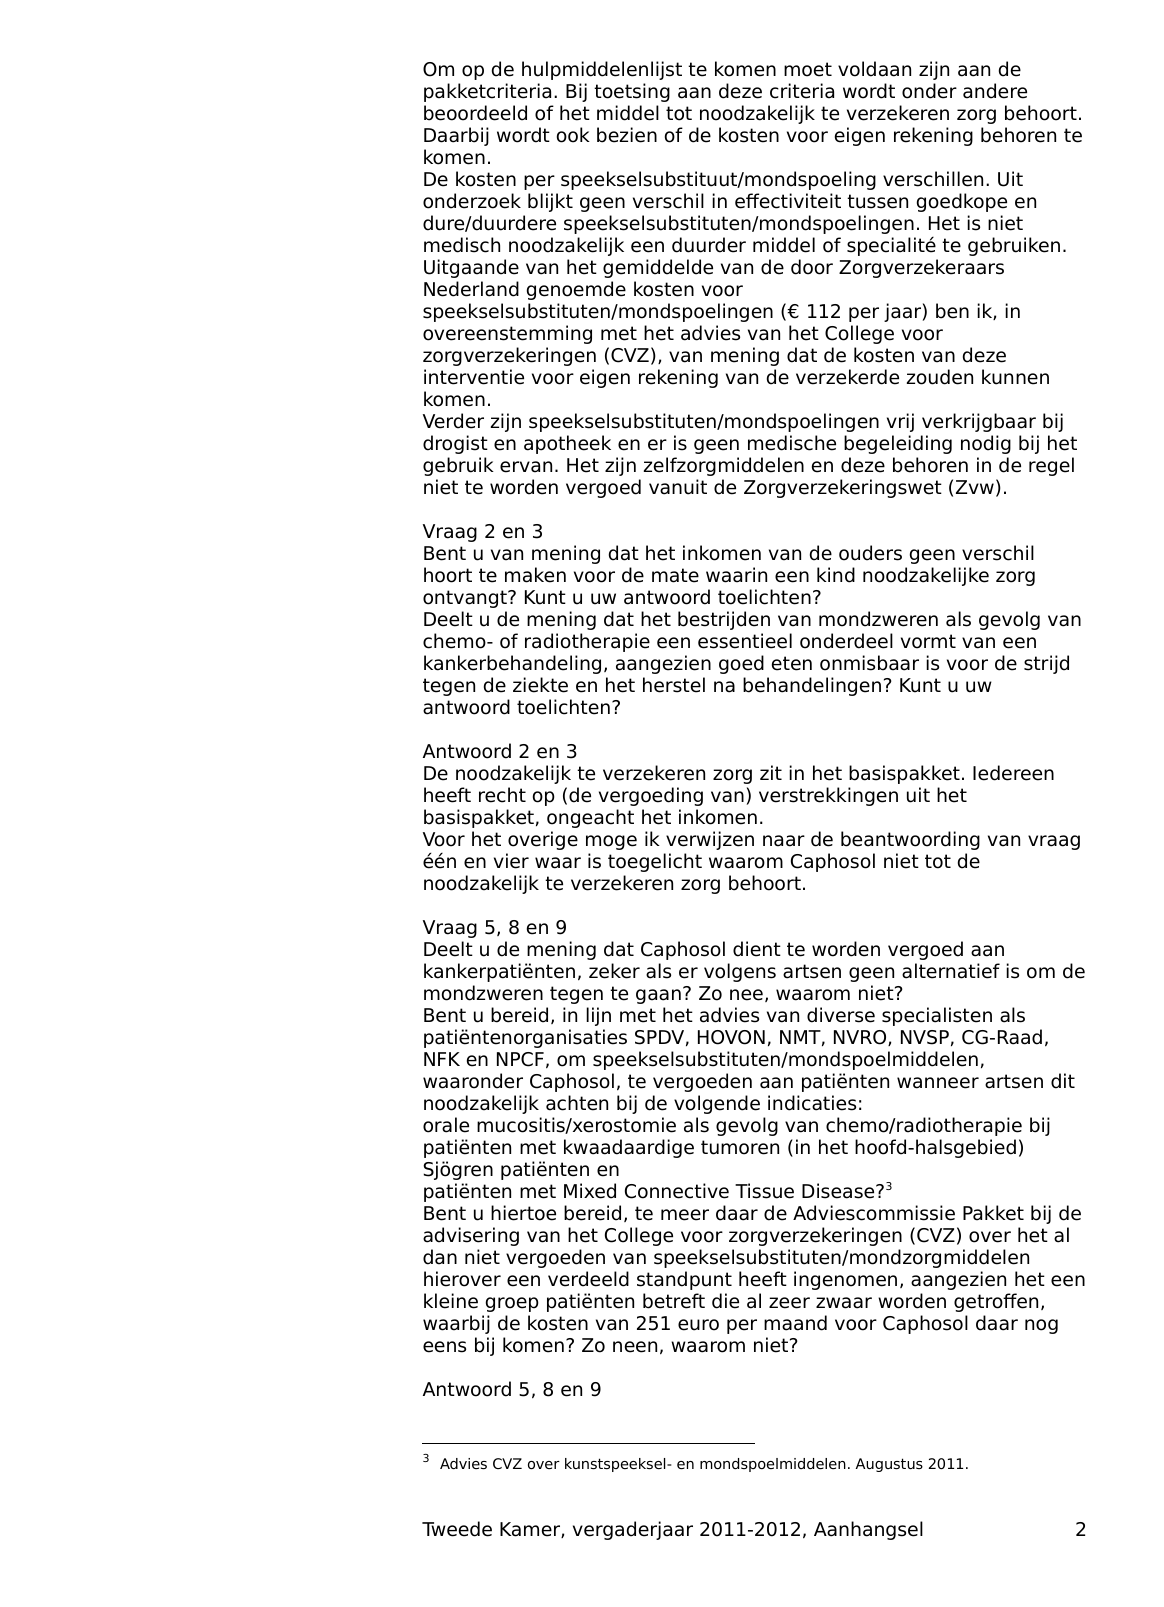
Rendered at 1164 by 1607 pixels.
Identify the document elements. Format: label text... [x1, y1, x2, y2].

text Sjögren patiënten en [422, 1159, 1087, 1181]
text Voor het overige moge ik verwijzen naar de beantwoording van vraag één en vier waar is toegelicht waarom Caphosol niet tot de noodzakelijk te verzekeren zorg behoort. [422, 829, 1087, 895]
text Om op de hulpmiddelenlijst te komen moet voldaan zijn aan de pakketcriteria. Bij toetsing aan deze criteria wordt onder andere beoordeeld of het middel tot noodzakelijk te verzekeren zorg behoort. Daarbij wordt ook bezien of de kosten voor eigen rekening behoren te komen. [422, 59, 1087, 169]
text Deelt u de mening dat Caphosol dient te worden vergoed aan kankerpatiënten, zeker als er volgens artsen geen alternatief is om de mondzweren tegen te gaan? Zo nee, waarom niet? [422, 939, 1087, 1005]
text Bent u van mening dat het inkomen van de ouders geen verschil hoort te maken voor de mate waarin een kind noodzakelijke zorg ontvangt? Kunt u uw antwoord toelichten? [422, 543, 1087, 609]
text De kosten per speekselsubstituut/mondspoeling verschillen. Uit onderzoek blijkt geen verschil in effectiviteit tussen goedkope en dure/duurdere speekselsubstituten/mondspoelingen. Het is niet medisch noodzakelijk een duurder middel of specialité te gebruiken. Uitgaande van het gemiddelde van de door Zorgverzekeraars Nederland genoemde kosten voor speekselsubstituten/mondspoelingen (€ 112 per jaar) ben ik, in overeenstemming met het advies van het College voor zorgverzekeringen (CVZ), van mening dat de kosten van deze interventie voor eigen rekening van de verzekerde zouden kunnen komen. [422, 169, 1087, 411]
text Bent u hiertoe bereid, te meer daar de Adviescommissie Pakket bij de advisering van het College voor zorgverzekeringen (CVZ) over het al dan niet vergoeden van speekselsubstituten/mondzorgmiddelen hierover een verdeeld standpunt heeft ingenomen, aangezien het een kleine groep patiënten betreft die al zeer zwaar worden getroffen, waarbij de kosten van 251 euro per maand voor Caphosol daar nog eens bij komen? Zo neen, waarom niet? [422, 1203, 1087, 1356]
text patiënten met Mixed Connective Tissue Disease? [422, 1181, 1087, 1203]
text Vraag 5, 8 en 9 [422, 917, 1087, 939]
text Verder zijn speekselsubstituten/mondspoelingen vrij verkrijgbaar bij [422, 411, 1087, 433]
text Antwoord 5, 8 en 9 [422, 1379, 1087, 1401]
text Vraag 2 en 3 [422, 521, 1087, 543]
text orale mucositis/xerostomie als gevolg van chemo/radiotherapie bij patiënten met kwaadaardige tumoren (in het hoofd-halsgebied) [422, 1115, 1087, 1159]
text De noodzakelijk te verzekeren zorg zit in het basispakket. Iedereen heeft recht op (de vergoeding van) verstrekkingen uit het basispakket, ongeacht het inkomen. [422, 763, 1087, 829]
text drogist en apotheek en er is geen medische begeleiding nodig bij het gebruik ervan. Het zijn zelfzorgmiddelen en deze behoren in de regel niet te worden vergoed vanuit de Zorgverzekeringswet (Zvw). [422, 433, 1087, 499]
text Antwoord 2 en 3 [422, 741, 1087, 763]
text Bent u bereid, in lijn met het advies van diverse specialisten als patiëntenorganisaties SPDV, HOVON, NMT, NVRO, NVSP, CG-Raad, NFK en NPCF, om speekselsubstituten/mondspoelmiddelen, waaronder Caphosol, te vergoeden aan patiënten wanneer artsen dit noodzakelijk achten bij de volgende indicaties: [422, 1005, 1087, 1115]
text Advies CVZ over kunstspeeksel- en mondspoelmiddelen. Augustus 2011. [422, 1452, 1087, 1474]
text Deelt u de mening dat het bestrijden van mondzweren als gevolg van chemo- of radiotherapie een essentieel onderdeel vormt van een kankerbehandeling, aangezien goed eten onmisbaar is voor de strijd tegen de ziekte en het herstel na behandelingen? Kunt u uw antwoord toelichten? [422, 609, 1087, 719]
